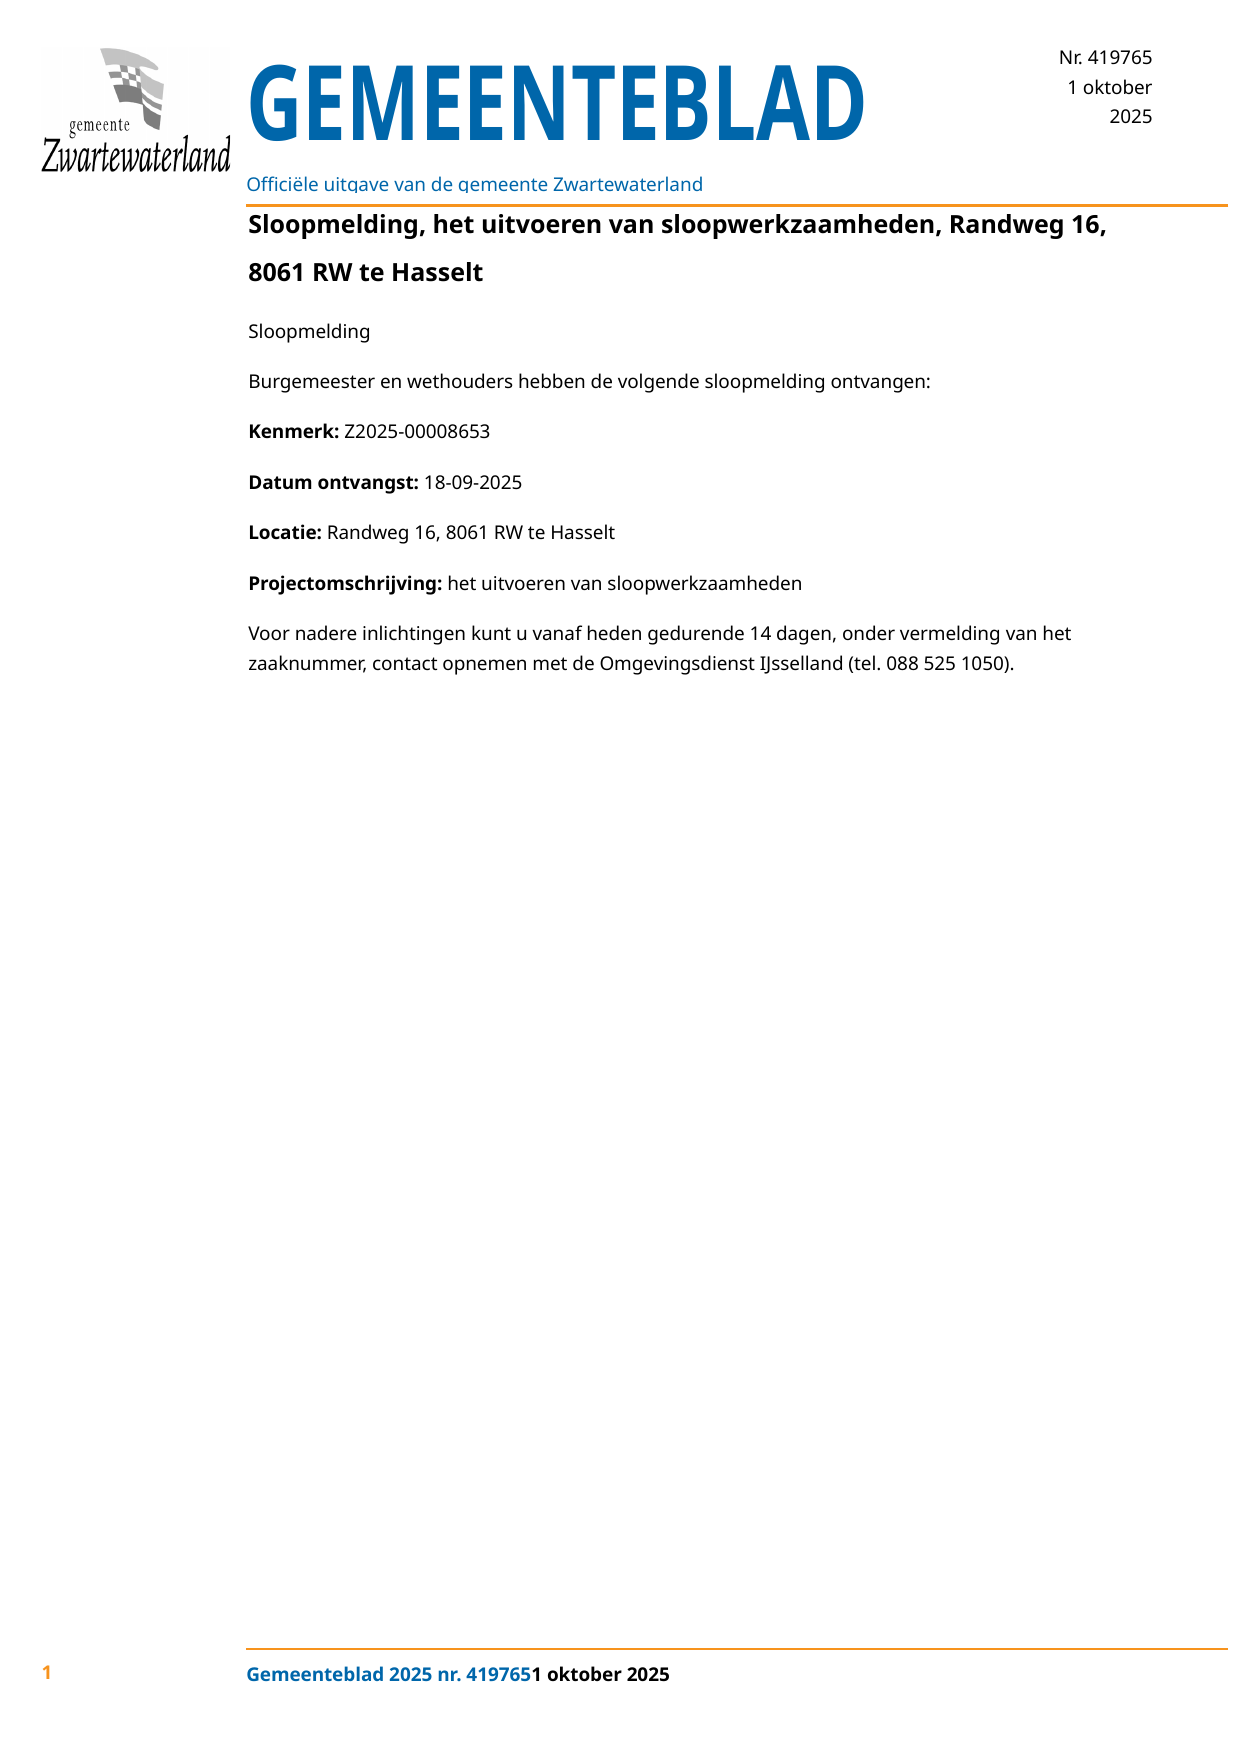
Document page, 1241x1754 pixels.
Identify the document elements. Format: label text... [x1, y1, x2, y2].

text Sloopmelding, het uitvoeren van sloopwerkzaamheden, Randweg 16, 8061 RW te Hasselt [248, 207, 1152, 288]
picture [41, 47, 231, 172]
text Kenmerk: Z2025-00008653 [248, 419, 1152, 444]
text Datum ontvangst: 18-09-2025 [248, 469, 1152, 495]
text Voor nadere inlichtingen kunt u vanaf heden gedurende 14 dagen, onder vermelding van het zaaknummer, contact opnemen met de Omgevingsdienst IJsselland (tel. 088 525 1050). [248, 620, 1152, 676]
text Locatie: Randweg 16, 8061 RW te Hasselt [248, 519, 1152, 545]
text Burgemeester en wethouders hebben de volgende sloopmelding ontvangen: [248, 368, 1152, 394]
text Sloopmelding [248, 318, 1152, 344]
text Projectomschrijving: het uitvoeren van sloopwerkzaamheden [248, 570, 1152, 596]
